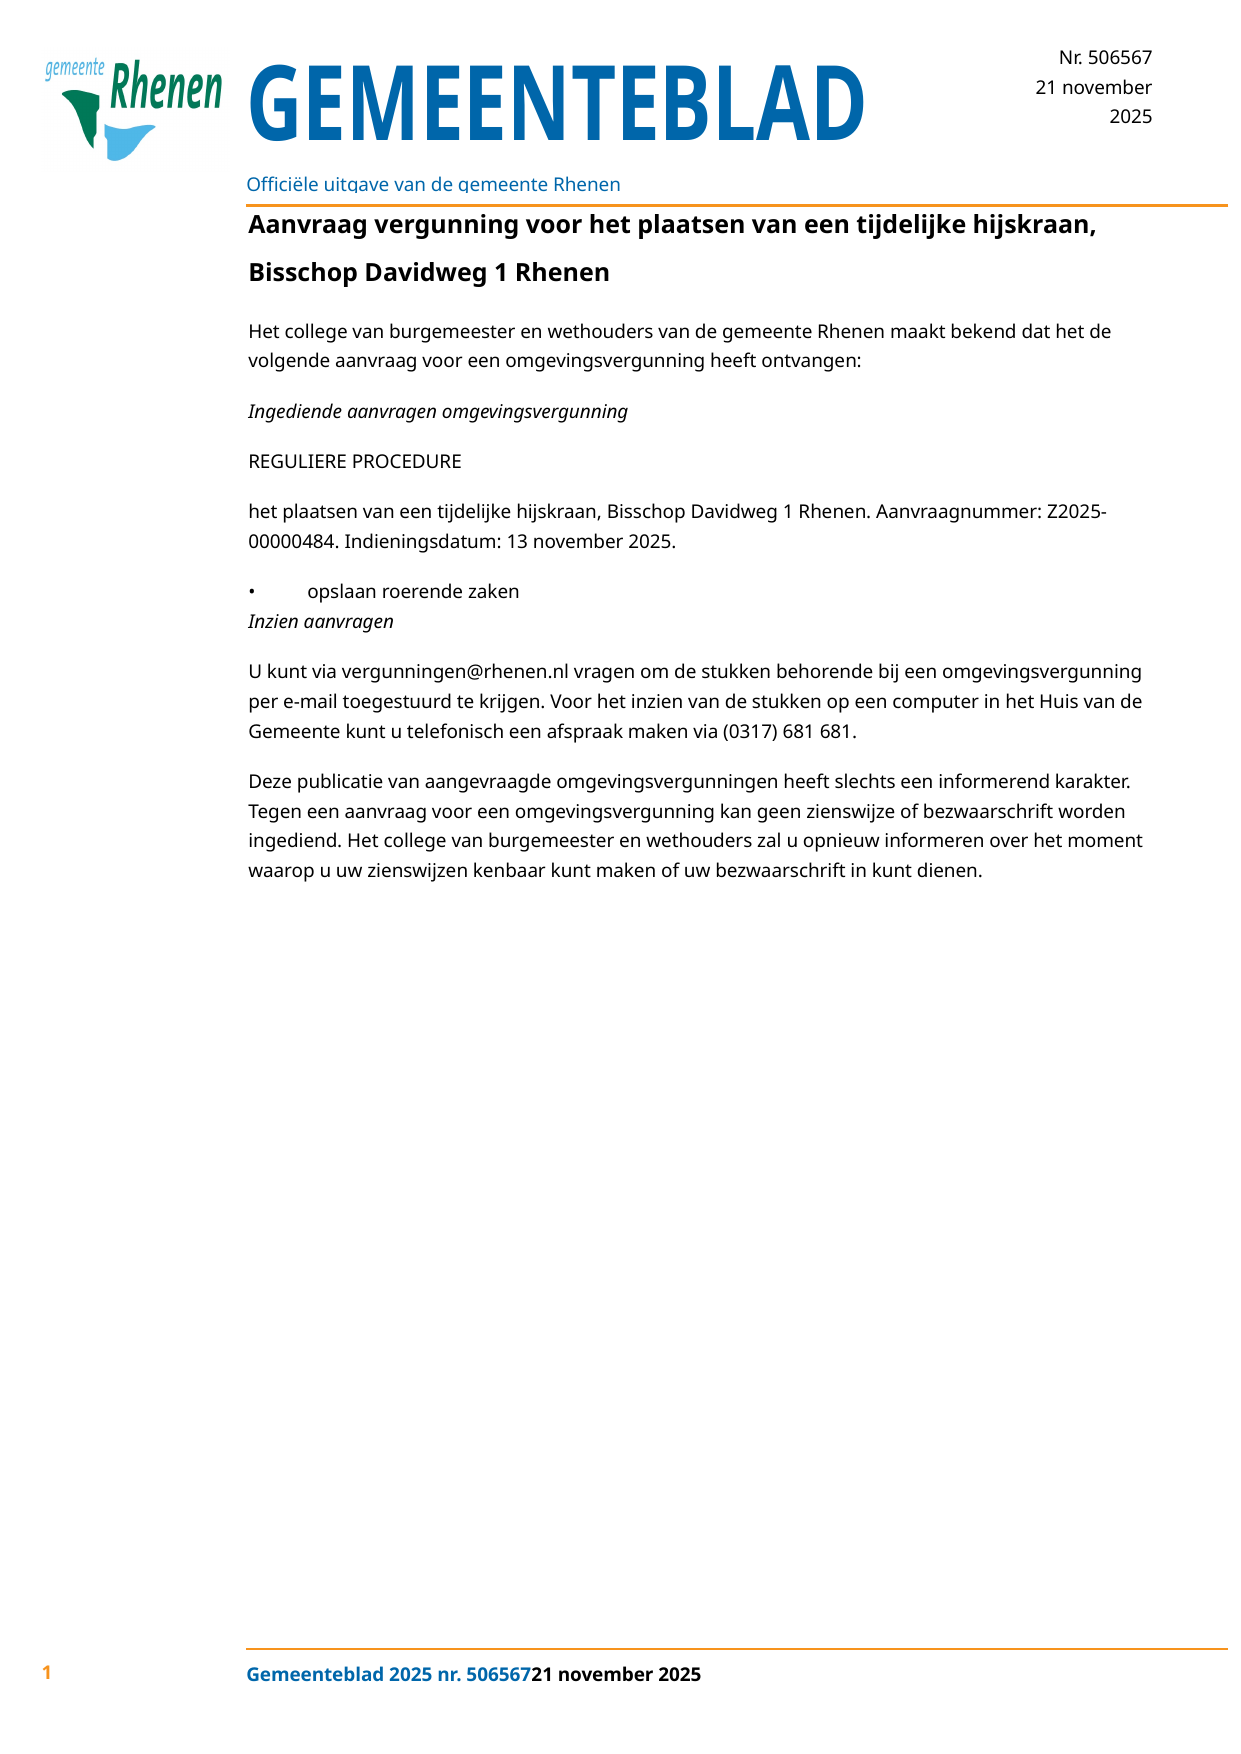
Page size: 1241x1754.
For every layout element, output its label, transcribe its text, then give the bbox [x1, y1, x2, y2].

picture [41, 47, 231, 172]
text het plaatsen van een tijdelijke hijskraan, Bisschop Davidweg 1 Rhenen. Aanvraagnummer: Z2025-00000484. Indieningsdatum: 13 november 2025. [248, 499, 1152, 554]
text Ingediende aanvragen omgevingsvergunning [248, 398, 1152, 424]
list opslaan roerende zaken [248, 579, 1152, 604]
text Deze publicatie van aangevraagde omgevingsvergunningen heeft slechts een informerend karakter. Tegen een aanvraag voor een omgevingsvergunning kan geen zienswijze of bezwaarschrift worden ingediend. Het college van burgemeester en wethouders zal u opnieuw informeren over het moment waarop u uw zienswijzen kenbaar kunt maken of uw bezwaarschrift in kunt dienen. [248, 768, 1152, 883]
text Het college van burgemeester en wethouders van de gemeente Rhenen maakt bekend dat het de volgende aanvraag voor een omgevingsvergunning heeft ontvangen: [248, 318, 1152, 373]
text Inzien aanvragen [248, 608, 1152, 634]
text Aanvraag vergunning voor het plaatsen van een tijdelijke hijskraan, Bisschop Davidweg 1 Rhenen [248, 207, 1152, 288]
text U kunt via vergunningen@rhenen.nl vragen om de stukken behorende bij een omgevingsvergunning per e-mail toegestuurd te krijgen. Voor het inzien van de stukken op een computer in het Huis van de Gemeente kunt u telefonisch een afspraak maken via (0317) 681 681. [248, 659, 1152, 744]
text REGULIERE PROCEDURE [248, 448, 1152, 474]
